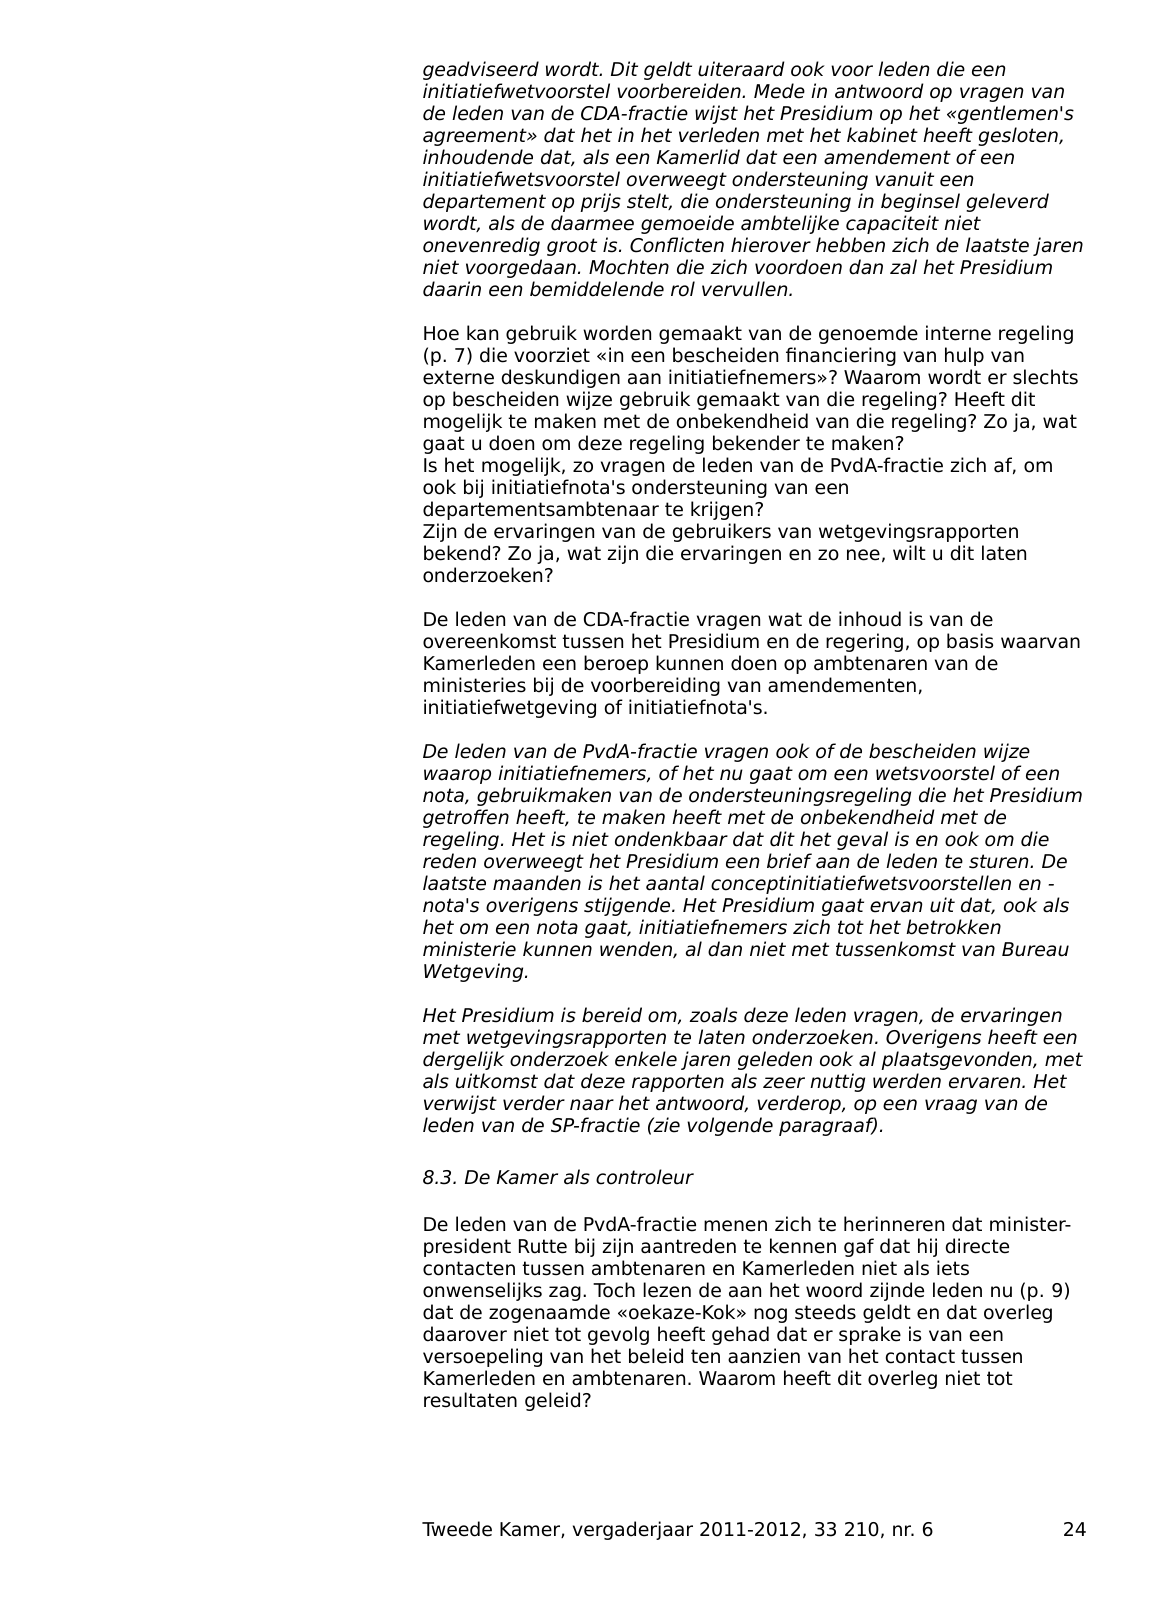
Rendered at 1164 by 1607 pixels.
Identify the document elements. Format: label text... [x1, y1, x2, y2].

text De leden van de CDA-fractie vragen wat de inhoud is van de overeenkomst tussen het Presidium en de regering, op basis waarvan Kamerleden een beroep kunnen doen op ambtenaren van de ministeries bij de voorbereiding van amendementen, initiatiefwetgeving of initiatiefnota's. [422, 609, 1087, 719]
text geadviseerd wordt. Dit geldt uiteraard ook voor leden die een initiatiefwetvoorstel voorbereiden. Mede in antwoord op vragen van de leden van de CDA-fractie wijst het Presidium op het «gentlemen's agreement» dat het in het verleden met het kabinet heeft gesloten, inhoudende dat, als een Kamerlid dat een amendement of een initiatiefwetsvoorstel overweegt ondersteuning vanuit een departement op prijs stelt, die ondersteuning in beginsel geleverd wordt, als de daarmee gemoeide ambtelijke capaciteit niet onevenredig groot is. Conflicten hierover hebben zich de laatste jaren niet voorgedaan. Mochten die zich voordoen dan zal het Presidium daarin een bemiddelende rol vervullen. [422, 59, 1087, 301]
text Zijn de ervaringen van de gebruikers van wetgevingsrapporten bekend? Zo ja, wat zijn die ervaringen en zo nee, wilt u dit laten onderzoeken? [422, 521, 1087, 587]
text De leden van de PvdA-fractie menen zich te herinneren dat minister-president Rutte bij zijn aantreden te kennen gaf dat hij directe contacten tussen ambtenaren en Kamerleden niet als iets onwenselijks zag. Toch lezen de aan het woord zijnde leden nu (p. 9) dat de zogenaamde «oekaze-Kok» nog steeds geldt en dat overleg daarover niet tot gevolg heeft gehad dat er sprake is van een versoepeling van het beleid ten aanzien van het contact tussen Kamerleden en ambtenaren. Waarom heeft dit overleg niet tot resultaten geleid? [422, 1214, 1087, 1412]
text Hoe kan gebruik worden gemaakt van de genoemde interne regeling (p. 7) die voorziet «in een bescheiden financiering van hulp van externe deskundigen aan initiatiefnemers»? Waarom wordt er slechts op bescheiden wijze gebruik gemaakt van die regeling? Heeft dit mogelijk te maken met de onbekendheid van die regeling? Zo ja, wat gaat u doen om deze regeling bekender te maken? [422, 323, 1087, 455]
text Het Presidium is bereid om, zoals deze leden vragen, de ervaringen met wetgevingsrapporten te laten onderzoeken. Overigens heeft een dergelijk onderzoek enkele jaren geleden ook al plaatsgevonden, met als uitkomst dat deze rapporten als zeer nuttig werden ervaren. Het verwijst verder naar het antwoord, verderop, op een vraag van de leden van de SP-fractie (zie volgende paragraaf). [422, 1005, 1087, 1137]
text De leden van de PvdA-fractie vragen ook of de bescheiden wijze waarop initiatiefnemers, of het nu gaat om een wetsvoorstel of een nota, gebruikmaken van de ondersteuningsregeling die het Presidium getroffen heeft, te maken heeft met de onbekendheid met de regeling. Het is niet ondenkbaar dat dit het geval is en ook om die reden overweegt het Presidium een brief aan de leden te sturen. De laatste maanden is het aantal conceptinitiatiefwetsvoorstellen en -nota's overigens stijgende. Het Presidium gaat ervan uit dat, ook als het om een nota gaat, initiatiefnemers zich tot het betrokken ministerie kunnen wenden, al dan niet met tussenkomst van Bureau Wetgeving. [422, 741, 1087, 983]
text Is het mogelijk, zo vragen de leden van de PvdA-fractie zich af, om ook bij initiatiefnota's ondersteuning van een departementsambtenaar te krijgen? [422, 455, 1087, 521]
subtitle 8.3. De Kamer als controleur [422, 1167, 1087, 1189]
